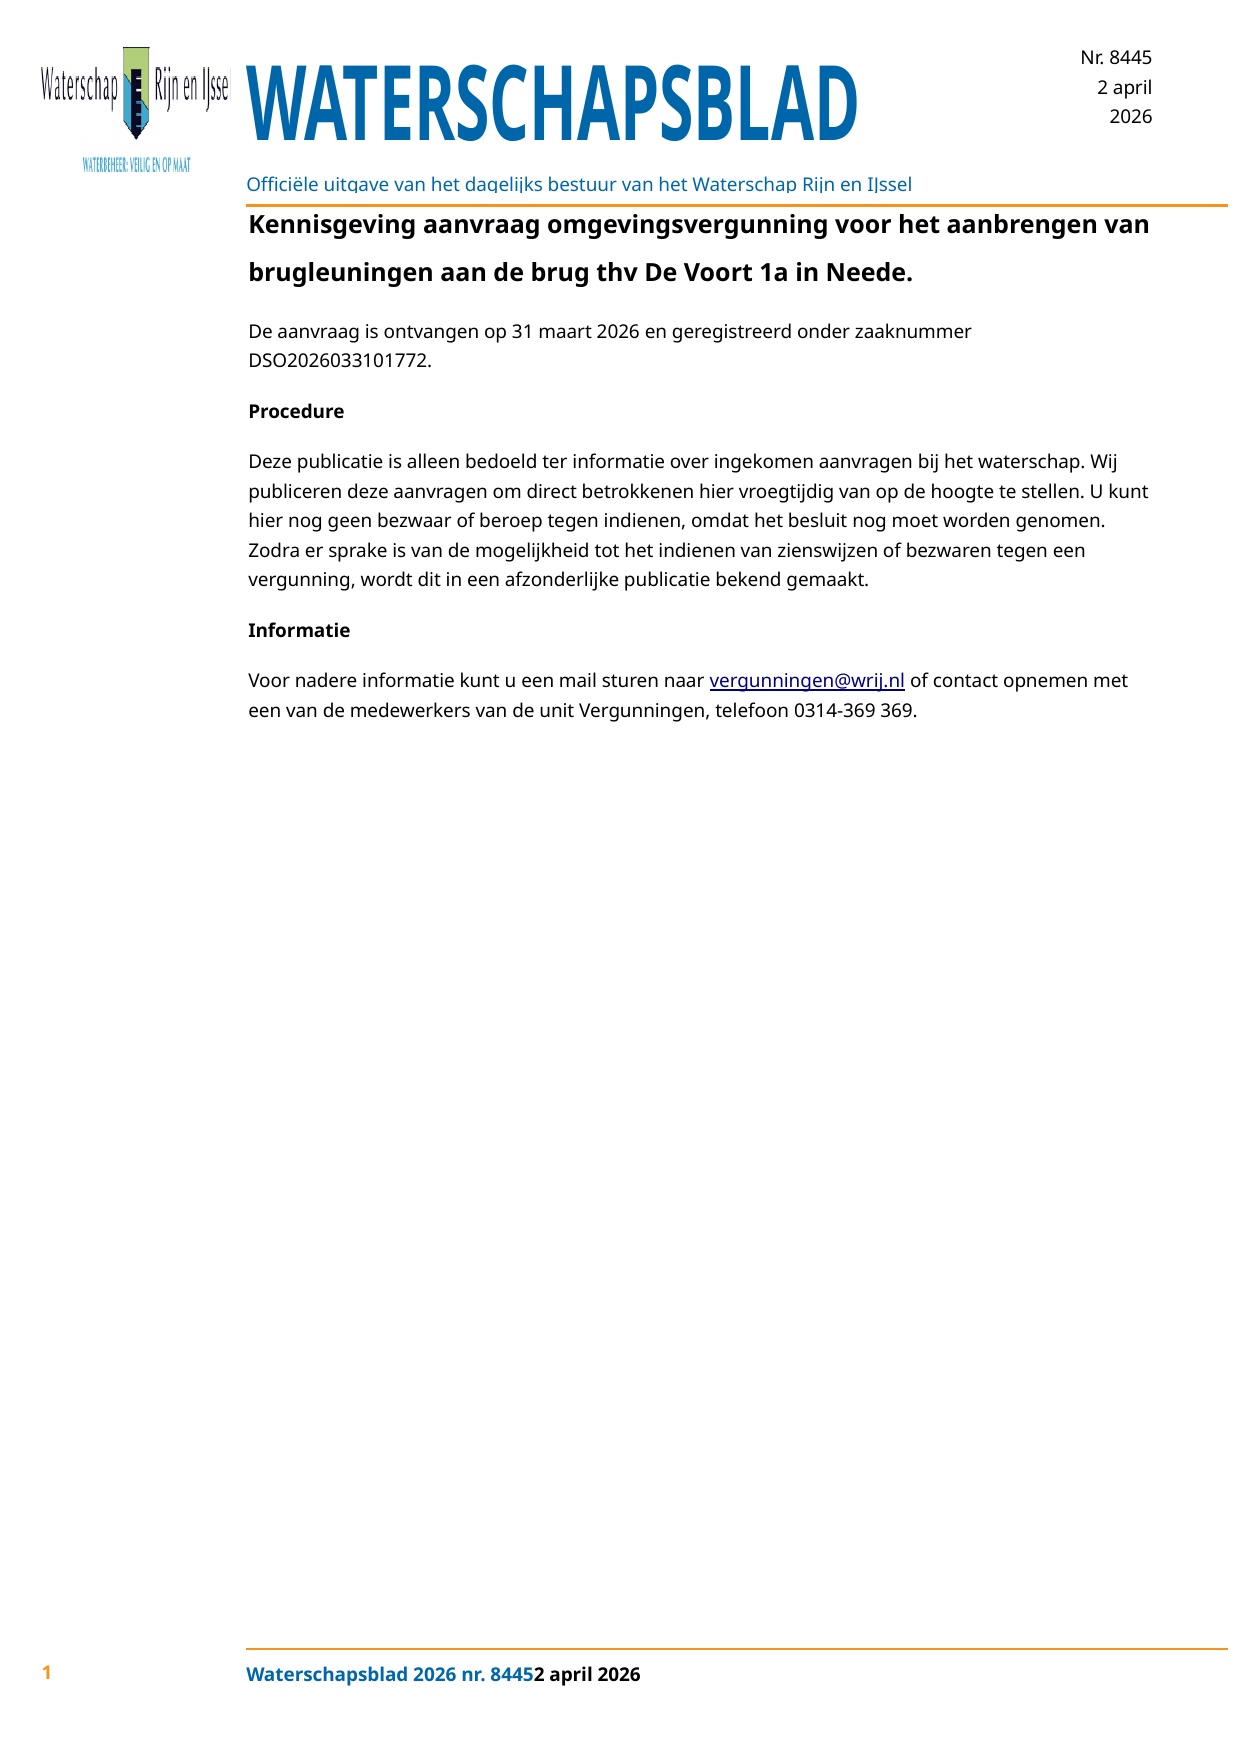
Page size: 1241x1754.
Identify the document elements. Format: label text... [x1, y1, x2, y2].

text Voor nadere informatie kunt u een mail sturen naar vergunningen@wrij.nl of contact opnemen met een van de medewerkers van de unit Vergunningen, telefoon 0314-369 369. [248, 667, 1152, 723]
text Informatie [248, 617, 1152, 643]
picture [41, 47, 231, 172]
text Deze publicatie is alleen bedoeld ter informatie over ingekomen aanvragen bij het waterschap. Wij publiceren deze aanvragen om direct betrokkenen hier vroegtijdig van op de hoogte te stellen. U kunt hier nog geen bezwaar of beroep tegen indienen, omdat het besluit nog moet worden genomen. Zodra er sprake is van de mogelijkheid tot het indienen van zienswijzen of bezwaren tegen een vergunning, wordt dit in een afzonderlijke publicatie bekend gemaakt. [248, 448, 1152, 592]
text De aanvraag is ontvangen op 31 maart 2026 en geregistreerd onder zaaknummer DSO2026033101772. [248, 318, 1152, 373]
text Procedure [248, 398, 1152, 424]
text Kennisgeving aanvraag omgevingsvergunning voor het aanbrengen van brugleuningen aan de brug thv De Voort 1a in Neede. [248, 207, 1152, 288]
